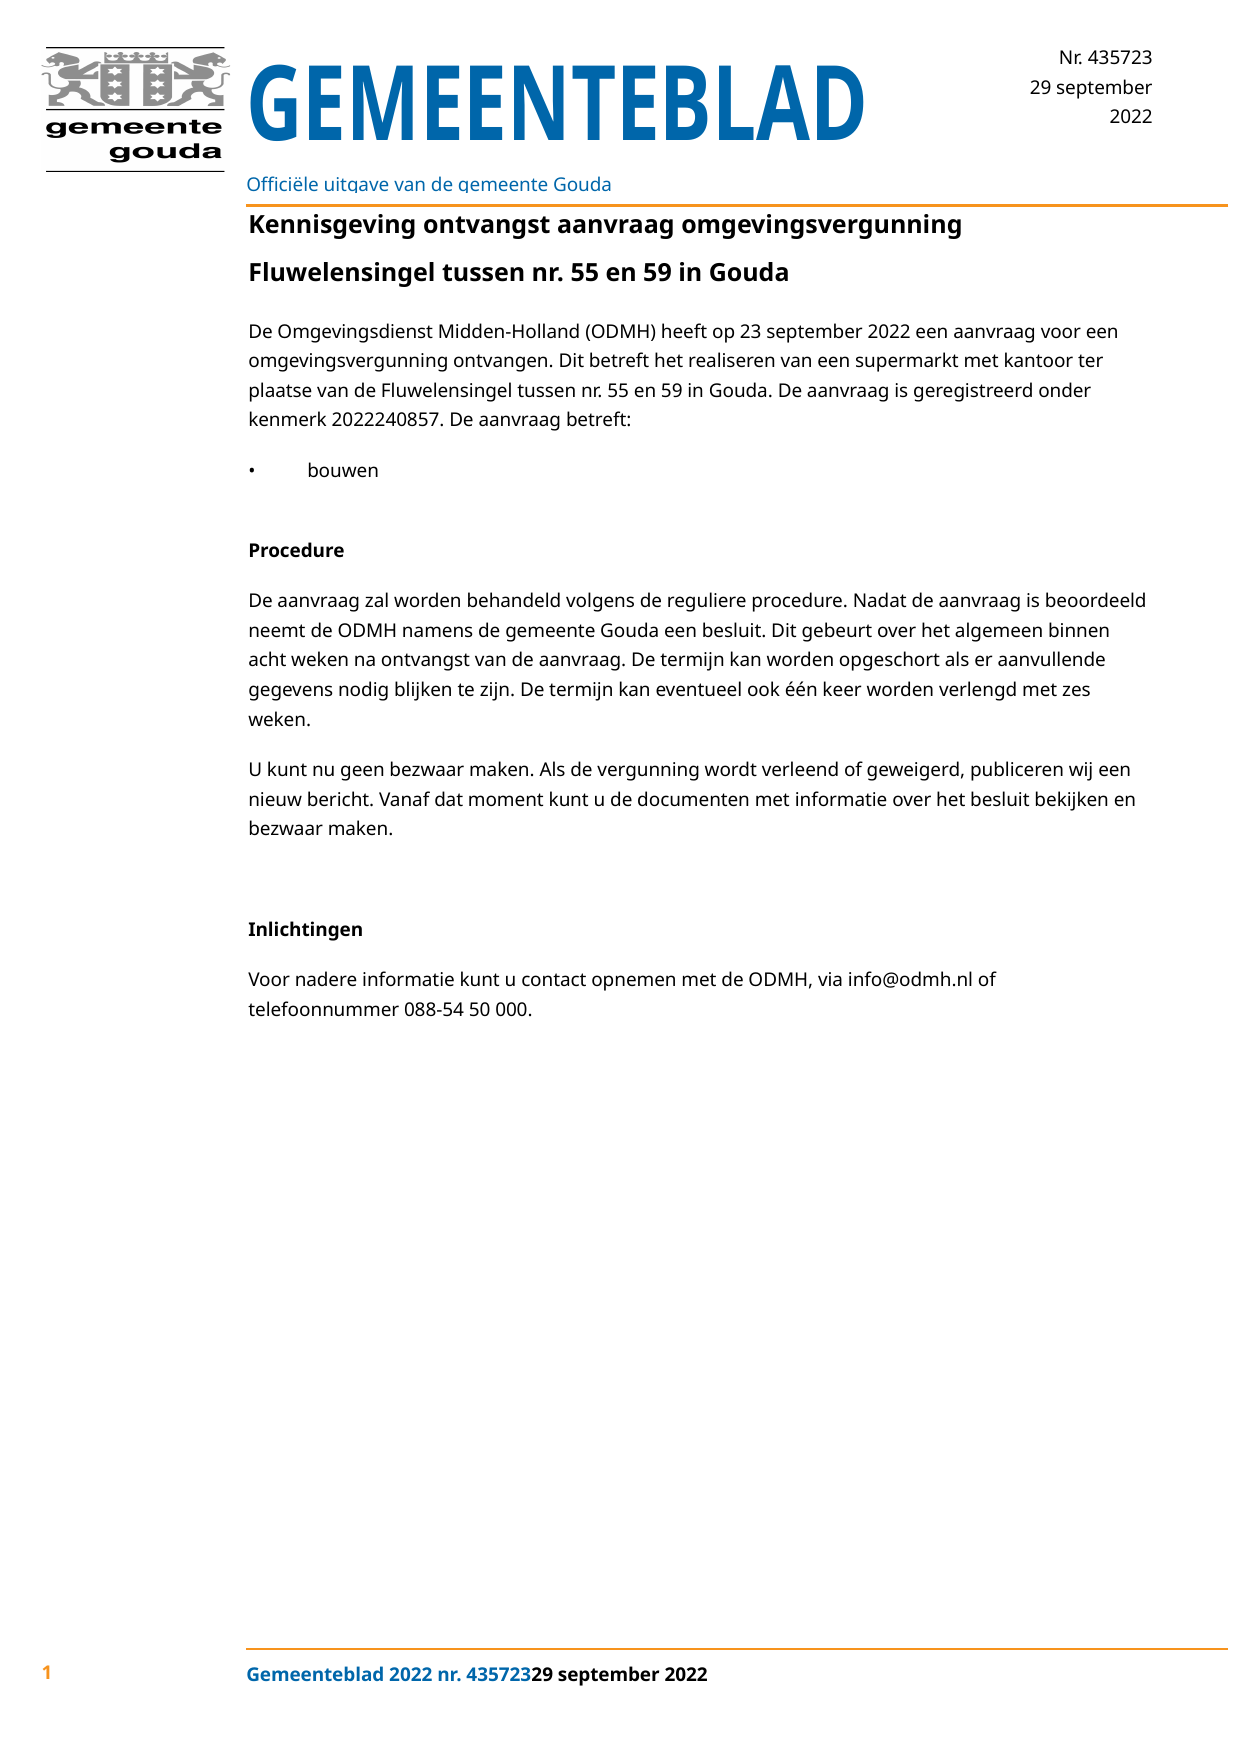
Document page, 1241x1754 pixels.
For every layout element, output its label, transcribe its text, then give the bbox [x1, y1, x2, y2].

picture [41, 47, 231, 172]
list bouwen [248, 457, 1152, 483]
text Voor nadere informatie kunt u contact opnemen met de ODMH, via info@odmh.nl of telefoonnummer 088-54 50 000. [248, 967, 1152, 1022]
text De Omgevingsdienst Midden-Holland (ODMH) heeft op 23 september 2022 een aanvraag voor een omgevingsvergunning ontvangen. Dit betreft het realiseren van een supermarkt met kantoor ter plaatse van de Fluwelensingel tussen nr. 55 en 59 in Gouda. De aanvraag is geregistreerd onder kenmerk 2022240857. De aanvraag betreft: [248, 318, 1152, 432]
text U kunt nu geen bezwaar maken. Als de vergunning wordt verleend of geweigerd, publiceren wij een nieuw bericht. Vanaf dat moment kunt u de documenten met informatie over het besluit bekijken en bezwaar maken. [248, 756, 1152, 841]
text De aanvraag zal worden behandeld volgens de reguliere procedure. Nadat de aanvraag is beoordeeld neemt de ODMH namens de gemeente Gouda een besluit. Dit gebeurt over het algemeen binnen acht weken na ontvangst van de aanvraag. De termijn kan worden opgeschort als er aanvullende gegevens nodig blijken te zijn. De termijn kan eventueel ook één keer worden verlengd met zes weken. [248, 587, 1152, 732]
text Kennisgeving ontvangst aanvraag omgevingsvergunning Fluwelensingel tussen nr. 55 en 59 in Gouda [248, 207, 1152, 288]
text Procedure [248, 537, 1152, 563]
text Inlichtingen [248, 916, 1152, 942]
